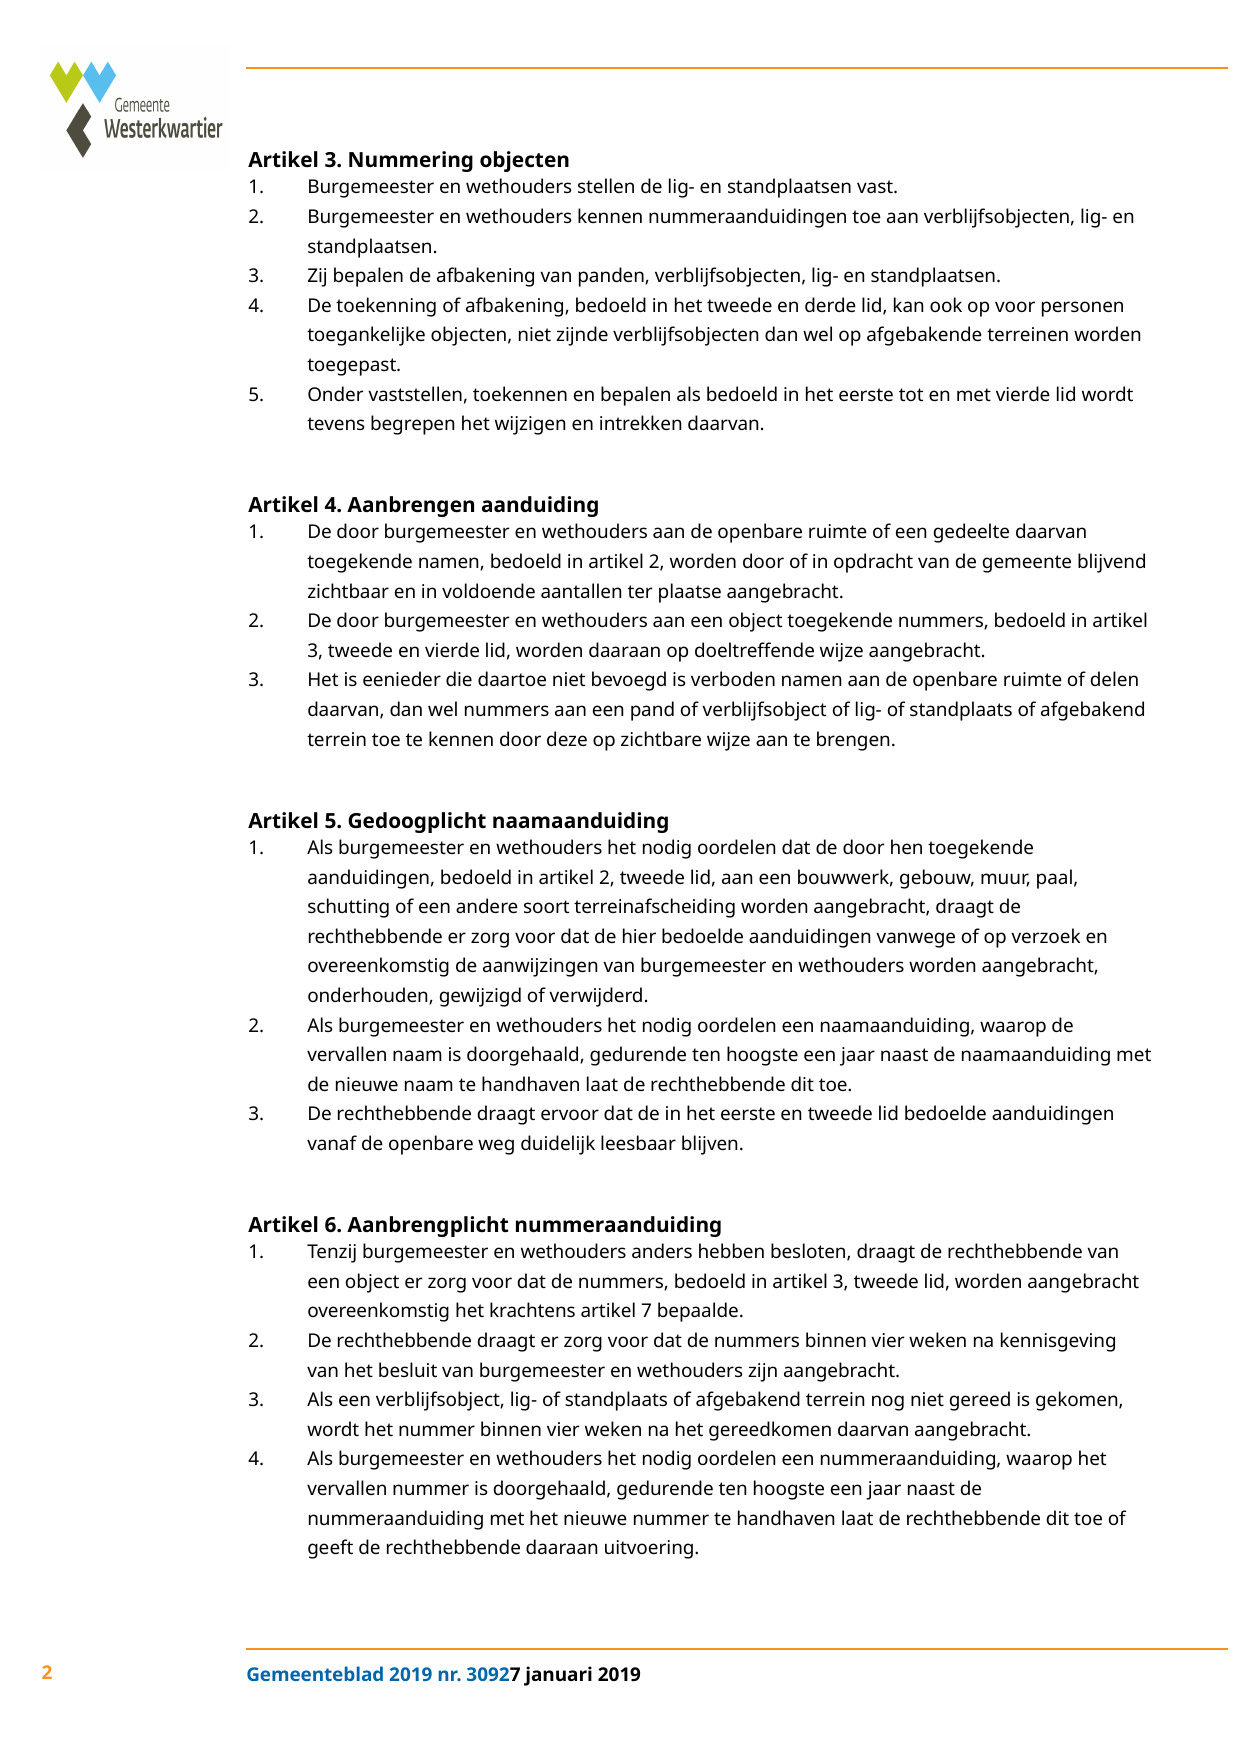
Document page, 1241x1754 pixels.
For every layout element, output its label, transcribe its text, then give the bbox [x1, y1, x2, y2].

list De rechthebbende draagt er zorg voor dat de nummers binnen vier weken na kennisgeving van het besluit van burgemeester en wethouders zijn aangebracht. [248, 1327, 1152, 1383]
text Artikel 4. Aanbrengen aanduiding [248, 490, 1152, 519]
picture [41, 47, 231, 172]
list Zij bepalen de afbakening van panden, verblijfsobjecten, lig- en standplaatsen. [248, 262, 1152, 288]
list De toekenning of afbakening, bedoeld in het tweede en derde lid, kan ook op voor personen toegankelijke objecten, niet zijnde verblijfsobjecten dan wel op afgebakende terreinen worden toegepast. [248, 292, 1152, 377]
list De door burgemeester en wethouders aan een object toegekende nummers, bedoeld in artikel 3, tweede en vierde lid, worden daaraan op doeltreffende wijze aangebracht. [248, 607, 1152, 663]
text Artikel 6. Aanbrengplicht nummeraanduiding [248, 1210, 1152, 1238]
list Burgemeester en wethouders kennen nummeraanduidingen toe aan verblijfsobjecten, lig- en standplaatsen. [248, 203, 1152, 258]
text Artikel 3. Nummering objecten [248, 145, 1152, 174]
list Burgemeester en wethouders stellen de lig- en standplaatsen vast. [248, 174, 1152, 199]
list Als burgemeester en wethouders het nodig oordelen dat de door hen toegekende aanduidingen, bedoeld in artikel 2, tweede lid, aan een bouwwerk, gebouw, muur, paal, schutting of een andere soort terreinafscheiding worden aangebracht, draagt de rechthebbende er zorg voor dat de hier bedoelde aanduidingen vanwege of op verzoek en overeenkomstig de aanwijzingen van burgemeester en wethouders worden aangebracht, onderhouden, gewijzigd of verwijderd. [248, 834, 1152, 1008]
list Als burgemeester en wethouders het nodig oordelen een nummeraanduiding, waarop het vervallen nummer is doorgehaald, gedurende ten hoogste een jaar naast de nummeraanduiding met het nieuwe nummer te handhaven laat de rechthebbende dit toe of geeft de rechthebbende daaraan uitvoering. [248, 1446, 1152, 1560]
list De rechthebbende draagt ervoor dat de in het eerste en tweede lid bedoelde aanduidingen vanaf de openbare weg duidelijk leesbaar blijven. [248, 1101, 1152, 1156]
list Als burgemeester en wethouders het nodig oordelen een naamaanduiding, waarop de vervallen naam is doorgehaald, gedurende ten hoogste een jaar naast de naamaanduiding met de nieuwe naam te handhaven laat de rechthebbende dit toe. [248, 1012, 1152, 1097]
list Als een verblijfsobject, lig- of standplaats of afgebakend terrein nog niet gereed is gekomen, wordt het nummer binnen vier weken na het gereedkomen daarvan aangebracht. [248, 1386, 1152, 1442]
list Onder vaststellen, toekennen en bepalen als bedoeld in het eerste tot en met vierde lid wordt tevens begrepen het wijzigen en intrekken daarvan. [248, 381, 1152, 436]
list Het is eenieder die daartoe niet bevoegd is verboden namen aan de openbare ruimte of delen daarvan, dan wel nummers aan een pand of verblijfsobject of lig- of standplaats of afgebakend terrein toe te kennen door deze op zichtbare wijze aan te brengen. [248, 667, 1152, 752]
text Artikel 5. Gedoogplicht naamaanduiding [248, 806, 1152, 834]
list Tenzij burgemeester en wethouders anders hebben besloten, draagt de rechthebbende van een object er zorg voor dat de nummers, bedoeld in artikel 3, tweede lid, worden aangebracht overeenkomstig het krachtens artikel 7 bepaalde. [248, 1238, 1152, 1323]
list De door burgemeester en wethouders aan de openbare ruimte of een gedeelte daarvan toegekende namen, bedoeld in artikel 2, worden door of in opdracht van de gemeente blijvend zichtbaar en in voldoende aantallen ter plaatse aangebracht. [248, 519, 1152, 604]
